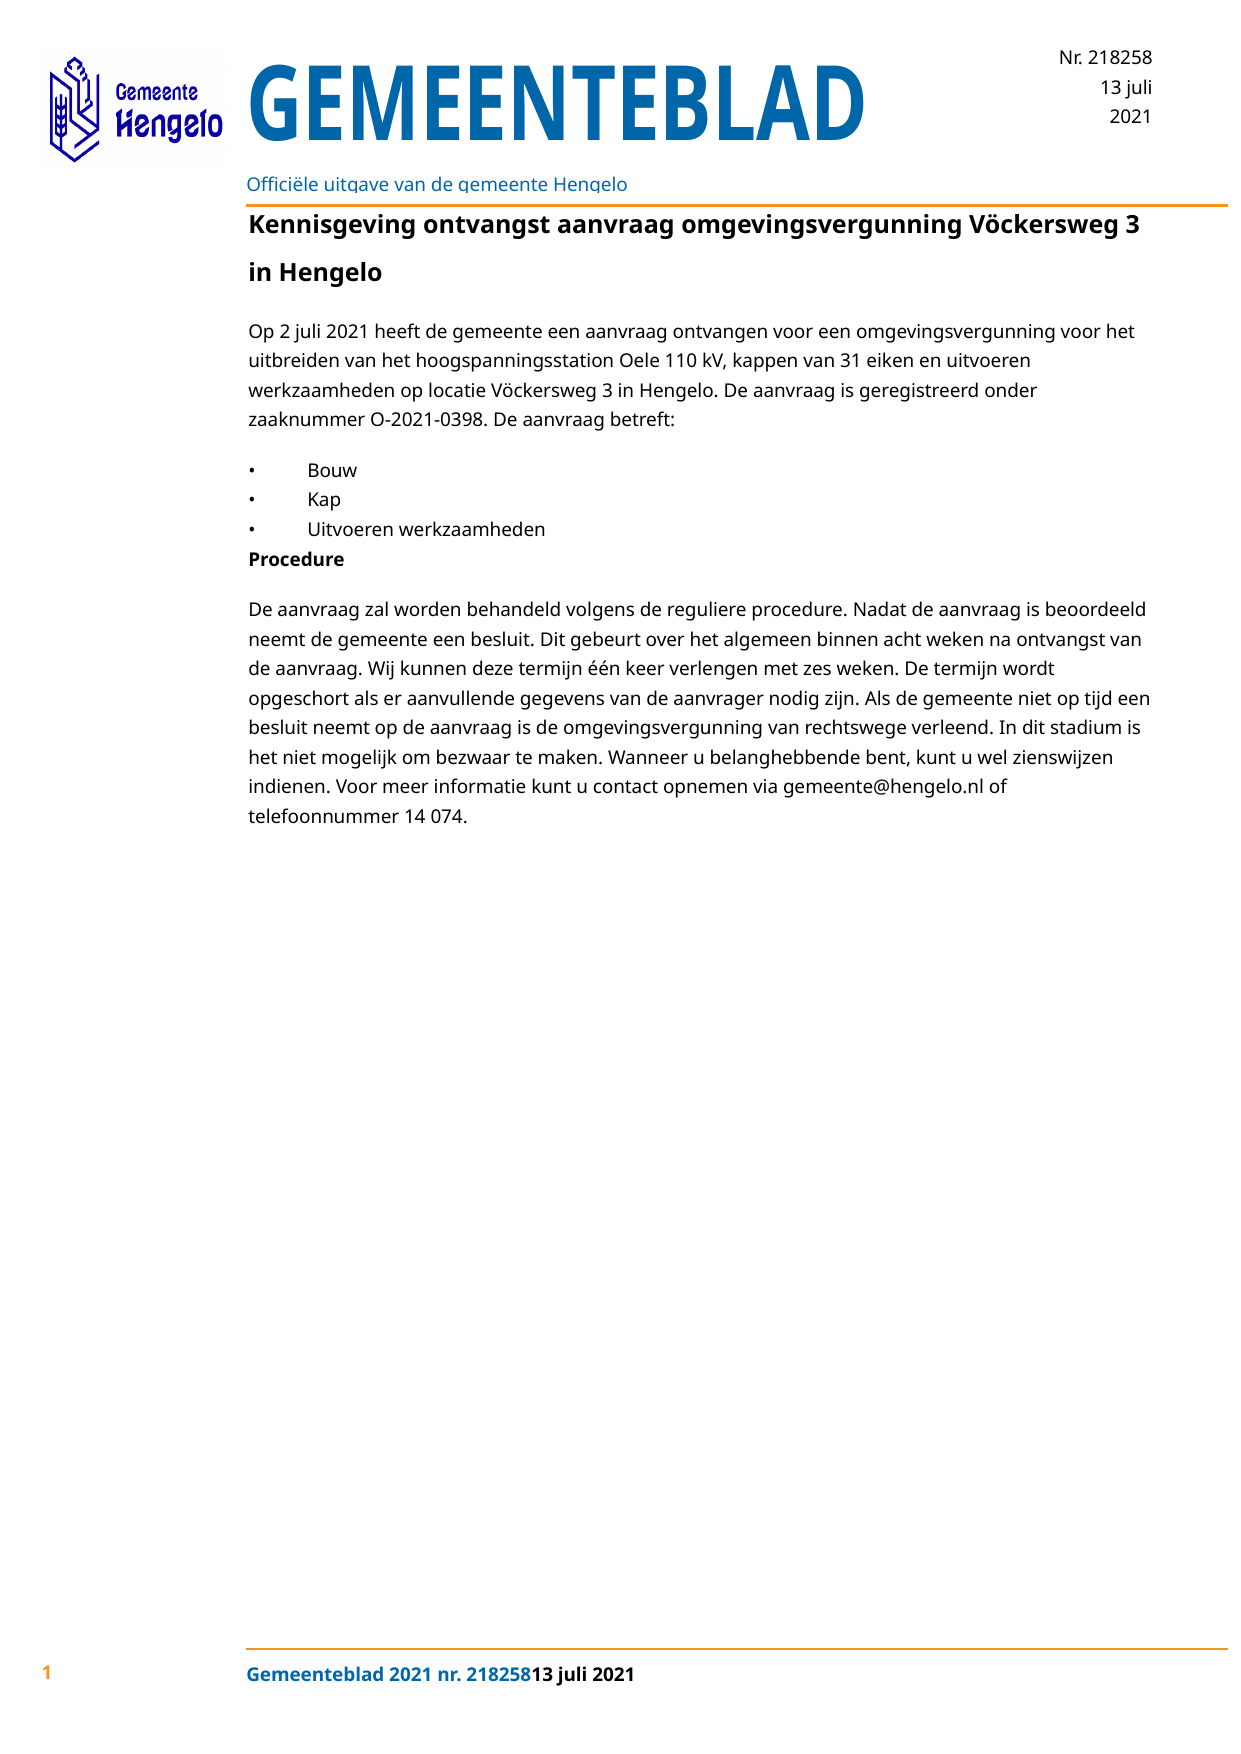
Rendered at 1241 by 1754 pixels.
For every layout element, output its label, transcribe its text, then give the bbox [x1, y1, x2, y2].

list Bouw [248, 457, 1152, 483]
list Uitvoeren werkzaamheden [248, 516, 1152, 542]
picture [41, 47, 231, 172]
text De aanvraag zal worden behandeld volgens de reguliere procedure. Nadat de aanvraag is beoordeeld neemt de gemeente een besluit. Dit gebeurt over het algemeen binnen acht weken na ontvangst van de aanvraag. Wij kunnen deze termijn één keer verlengen met zes weken. De termijn wordt opgeschort als er aanvullende gegevens van de aanvrager nodig zijn. Als de gemeente niet op tijd een besluit neemt op de aanvraag is de omgevingsvergunning van rechtswege verleend. In dit stadium is het niet mogelijk om bezwaar te maken. Wanneer u belanghebbende bent, kunt u wel zienswijzen indienen. Voor meer informatie kunt u contact opnemen via gemeente@hengelo.nl of telefoonnummer 14 074. [248, 596, 1152, 829]
text Op 2 juli 2021 heeft de gemeente een aanvraag ontvangen voor een omgevingsvergunning voor het uitbreiden van het hoogspanningsstation Oele 110 kV, kappen van 31 eiken en uitvoeren werkzaamheden op locatie Vöckersweg 3 in Hengelo. De aanvraag is geregistreerd onder zaaknummer O-2021-0398. De aanvraag betreft: [248, 318, 1152, 432]
list Kap [248, 487, 1152, 512]
text Kennisgeving ontvangst aanvraag omgevingsvergunning Vöckersweg 3 in Hengelo [248, 207, 1152, 288]
text Procedure [248, 546, 1152, 572]
